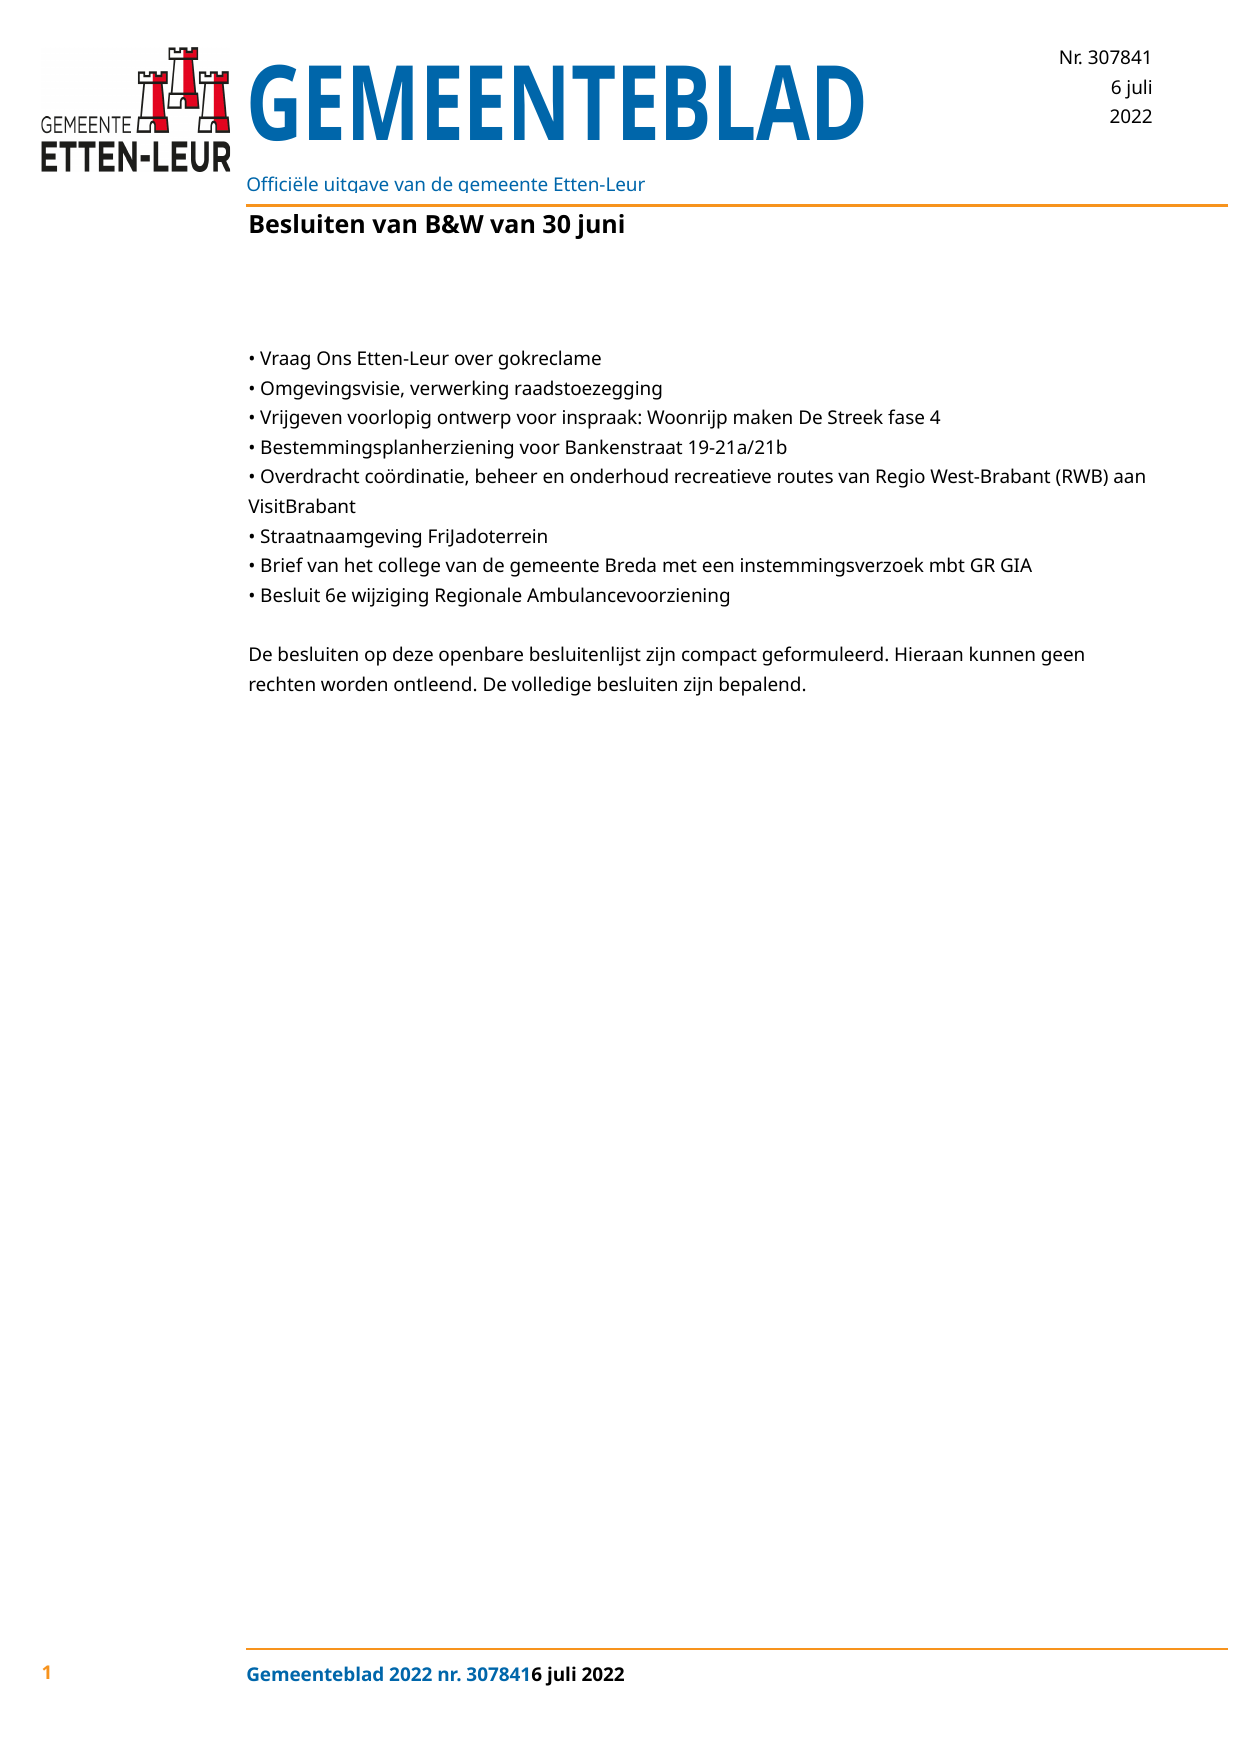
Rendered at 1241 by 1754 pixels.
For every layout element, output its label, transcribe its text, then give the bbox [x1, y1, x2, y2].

text De besluiten op deze openbare besluitenlijst zijn compact geformuleerd. Hieraan kunnen geen rechten worden ontleend. De volledige besluiten zijn bepalend. [248, 641, 1152, 696]
text • Bestemmingsplanherziening voor Bankenstraat 19-21a/21b [248, 434, 1152, 460]
text Besluiten van B&W van 30 juni [248, 207, 1152, 241]
text • Straatnaamgeving FriJadoterrein [248, 523, 1152, 548]
text • Besluit 6e wijziging Regionale Ambulancevoorziening [248, 582, 1152, 608]
text • Overdracht coördinatie, beheer en onderhoud recreatieve routes van Regio West-Brabant (RWB) aan VisitBrabant [248, 464, 1152, 519]
text • Omgevingsvisie, verwerking raadstoezegging [248, 375, 1152, 401]
text • Vraag Ons Etten-Leur over gokreclame [248, 345, 1152, 371]
text • Brief van het college van de gemeente Breda met een instemmingsverzoek mbt GR GIA [248, 552, 1152, 578]
picture [41, 47, 231, 172]
text • Vrijgeven voorlopig ontwerp voor inspraak: Woonrijp maken De Streek fase 4 [248, 404, 1152, 430]
